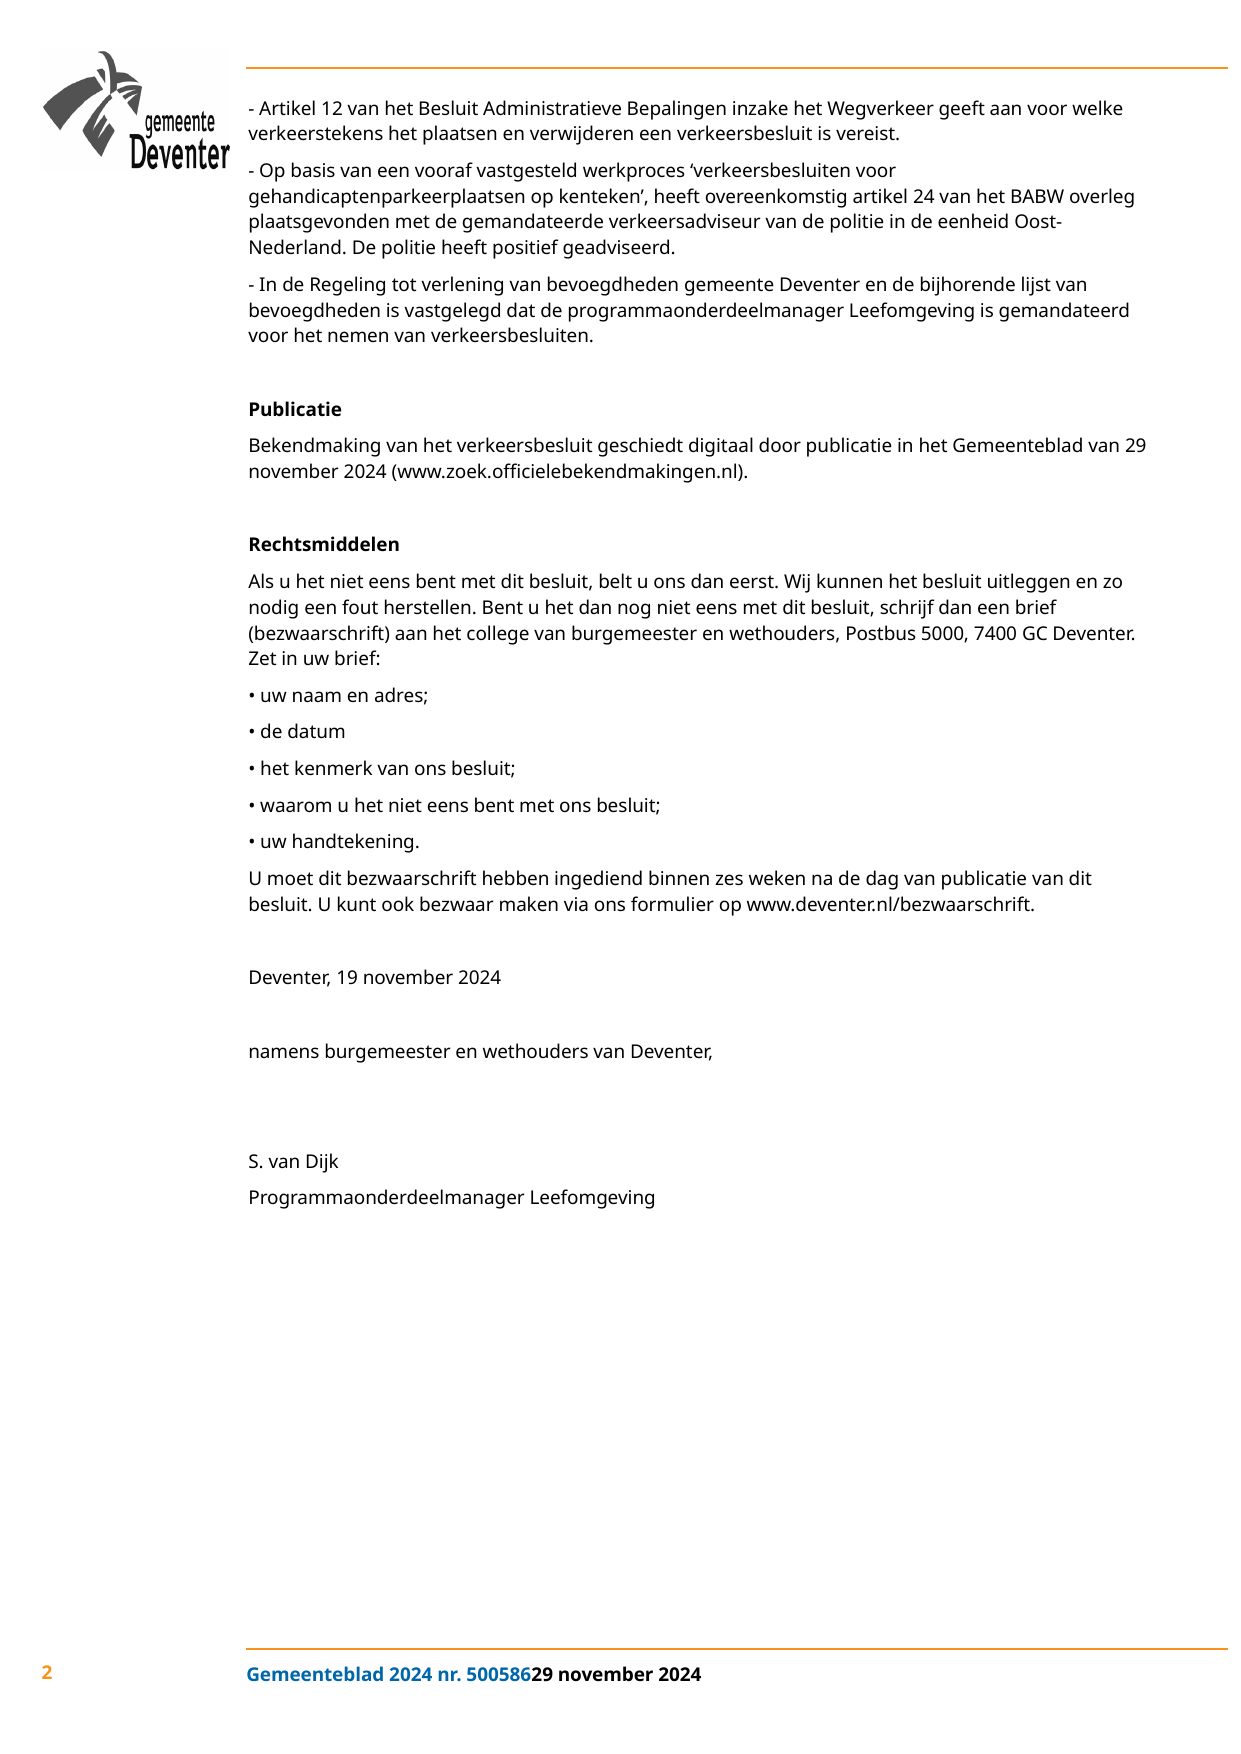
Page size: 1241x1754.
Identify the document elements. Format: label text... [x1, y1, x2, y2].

text - Op basis van een vooraf vastgesteld werkproces ‘verkeersbesluiten voor gehandicaptenparkeerplaatsen op kenteken’, heeft overeenkomstig artikel 24 van het BABW overleg plaatsgevonden met de gemandateerde verkeersadviseur van de politie in de eenheid Oost-Nederland. De politie heeft positief geadviseerd. [248, 157, 1152, 260]
text Publicatie [248, 396, 1152, 422]
text S. van Dijk [248, 1148, 1152, 1173]
text • het kenmerk van ons besluit; [248, 755, 1152, 781]
picture [41, 47, 231, 172]
text Rechtsmiddelen [248, 532, 1152, 557]
text Deventer, 19 november 2024 [248, 964, 1152, 990]
text • de datum [248, 719, 1152, 744]
text - In de Regeling tot verlening van bevoegdheden gemeente Deventer en de bijhorende lijst van bevoegdheden is vastgelegd dat de programmaonderdeelmanager Leefomgeving is gemandateerd voor het nemen van verkeersbesluiten. [248, 271, 1152, 348]
text Bekendmaking van het verkeersbesluit geschiedt digitaal door publicatie in het Gemeenteblad van 29 november 2024 (www.zoek.officielebekendmakingen.nl). [248, 432, 1152, 484]
text • uw naam en adres; [248, 682, 1152, 708]
text namens burgemeester en wethouders van Deventer, [248, 1038, 1152, 1063]
text - Artikel 12 van het Besluit Administratieve Bepalingen inzake het Wegverkeer geeft aan voor welke verkeerstekens het plaatsen en verwijderen een verkeersbesluit is vereist. [248, 95, 1152, 146]
text • waarom u het niet eens bent met ons besluit; [248, 792, 1152, 818]
text U moet dit bezwaarschrift hebben ingediend binnen zes weken na de dag van publicatie van dit besluit. U kunt ook bezwaar maken via ons formulier op www.deventer.nl/bezwaarschrift. [248, 865, 1152, 917]
text Als u het niet eens bent met dit besluit, belt u ons dan eerst. Wij kunnen het besluit uitleggen en zo nodig een fout herstellen. Bent u het dan nog niet eens met dit besluit, schrijf dan een brief (bezwaarschrift) aan het college van burgemeester en wethouders, Postbus 5000, 7400 GC Deventer. Zet in uw brief: [248, 568, 1152, 671]
text Programmaonderdeelmanager Leefomgeving [248, 1184, 1152, 1210]
text • uw handtekening. [248, 829, 1152, 854]
